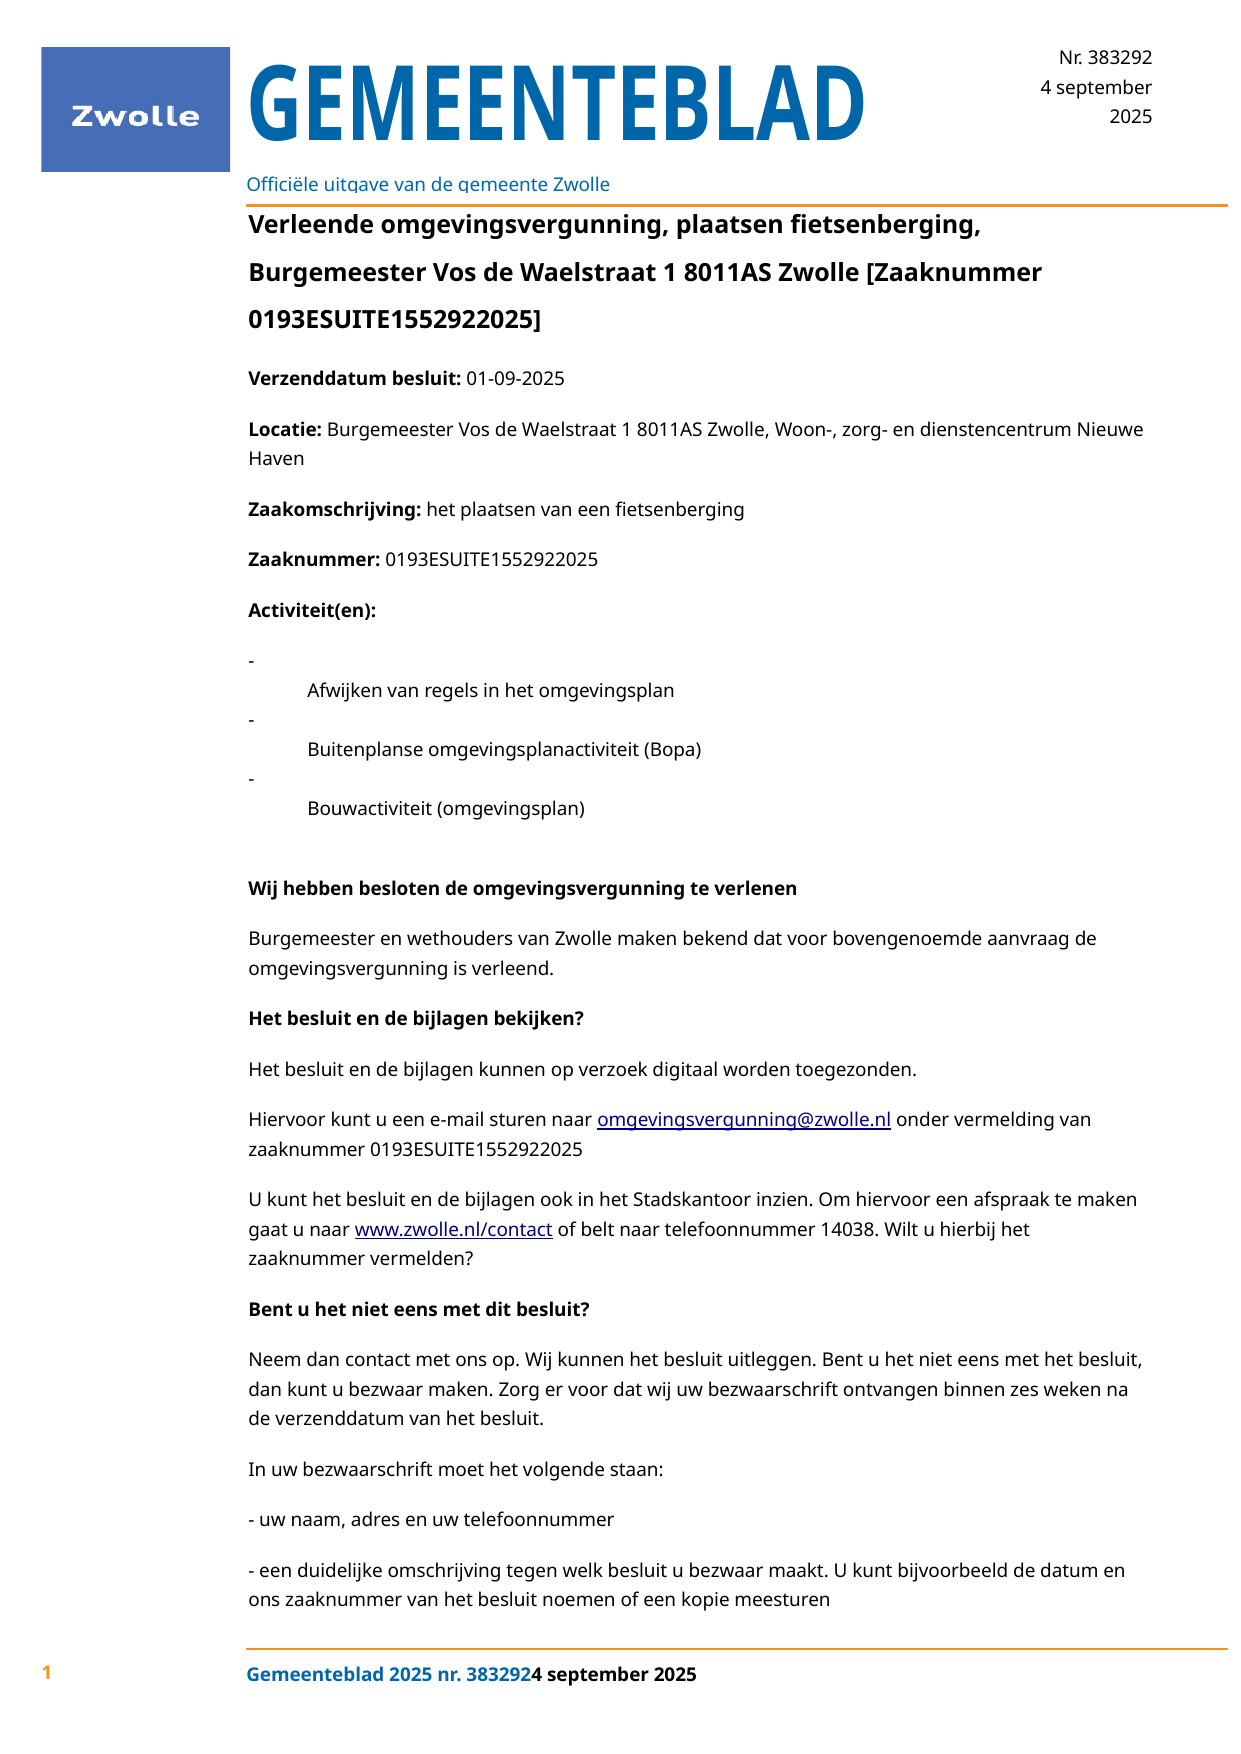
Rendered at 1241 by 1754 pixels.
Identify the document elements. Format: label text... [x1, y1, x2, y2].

text Verzenddatum besluit: 01-09-2025 [248, 366, 1152, 391]
text Zaaknummer: 0193ESUITE1552922025 [248, 546, 1152, 572]
list Bouwactiviteit (omgevingsplan) [248, 795, 1152, 821]
text U kunt het besluit en de bijlagen ook in het Stadskantoor inzien. Om hiervoor een afspraak te maken gaat u naar www.zwolle.nl/contact of belt naar telefoonnummer 14038. Wilt u hierbij het zaaknummer vermelden? [248, 1186, 1152, 1271]
text Activiteit(en): [248, 597, 1152, 622]
text Burgemeester en wethouders van Zwolle maken bekend dat voor bovengenoemde aanvraag de omgevingsvergunning is verleend. [248, 926, 1152, 981]
text Locatie: Burgemeester Vos de Waelstraat 1 8011AS Zwolle, Woon-, zorg- en dienstencentrum Nieuwe Haven [248, 416, 1152, 471]
text - een duidelijke omschrijving tegen welk besluit u bezwaar maakt. U kunt bijvoorbeeld de datum en ons zaaknummer van het besluit noemen of een kopie meesturen [248, 1557, 1152, 1612]
text Het besluit en de bijlagen kunnen op verzoek digitaal worden toegezonden. [248, 1056, 1152, 1082]
text Neem dan contact met ons op. Wij kunnen het besluit uitleggen. Bent u het niet eens met het besluit, dan kunt u bezwaar maken. Zorg er voor dat wij uw bezwaarschrift ontvangen binnen zes weken na de verzenddatum van het besluit. [248, 1346, 1152, 1431]
text Zaakomschrijving: het plaatsen van een fietsenberging [248, 496, 1152, 522]
list Afwijken van regels in het omgevingsplan [248, 677, 1152, 702]
text Hiervoor kunt u een e-mail sturen naar omgevingsvergunning@zwolle.nl onder vermelding van zaaknummer 0193ESUITE1552922025 [248, 1106, 1152, 1162]
list Buitenplanse omgevingsplanactiviteit (Bopa) [248, 736, 1152, 762]
picture [41, 47, 231, 172]
text Verleende omgevingsvergunning, plaatsen fietsenberging, Burgemeester Vos de Waelstraat 1 8011AS Zwolle [Zaaknummer 0193ESUITE1552922025] [248, 207, 1152, 336]
text Het besluit en de bijlagen bekijken? [248, 1006, 1152, 1031]
text In uw bezwaarschrift moet het volgende staan: [248, 1456, 1152, 1482]
text - uw naam, adres en uw telefoonnummer [248, 1506, 1152, 1532]
text Wij hebben besloten de omgevingsvergunning te verlenen [248, 875, 1152, 901]
text Bent u het niet eens met dit besluit? [248, 1296, 1152, 1322]
